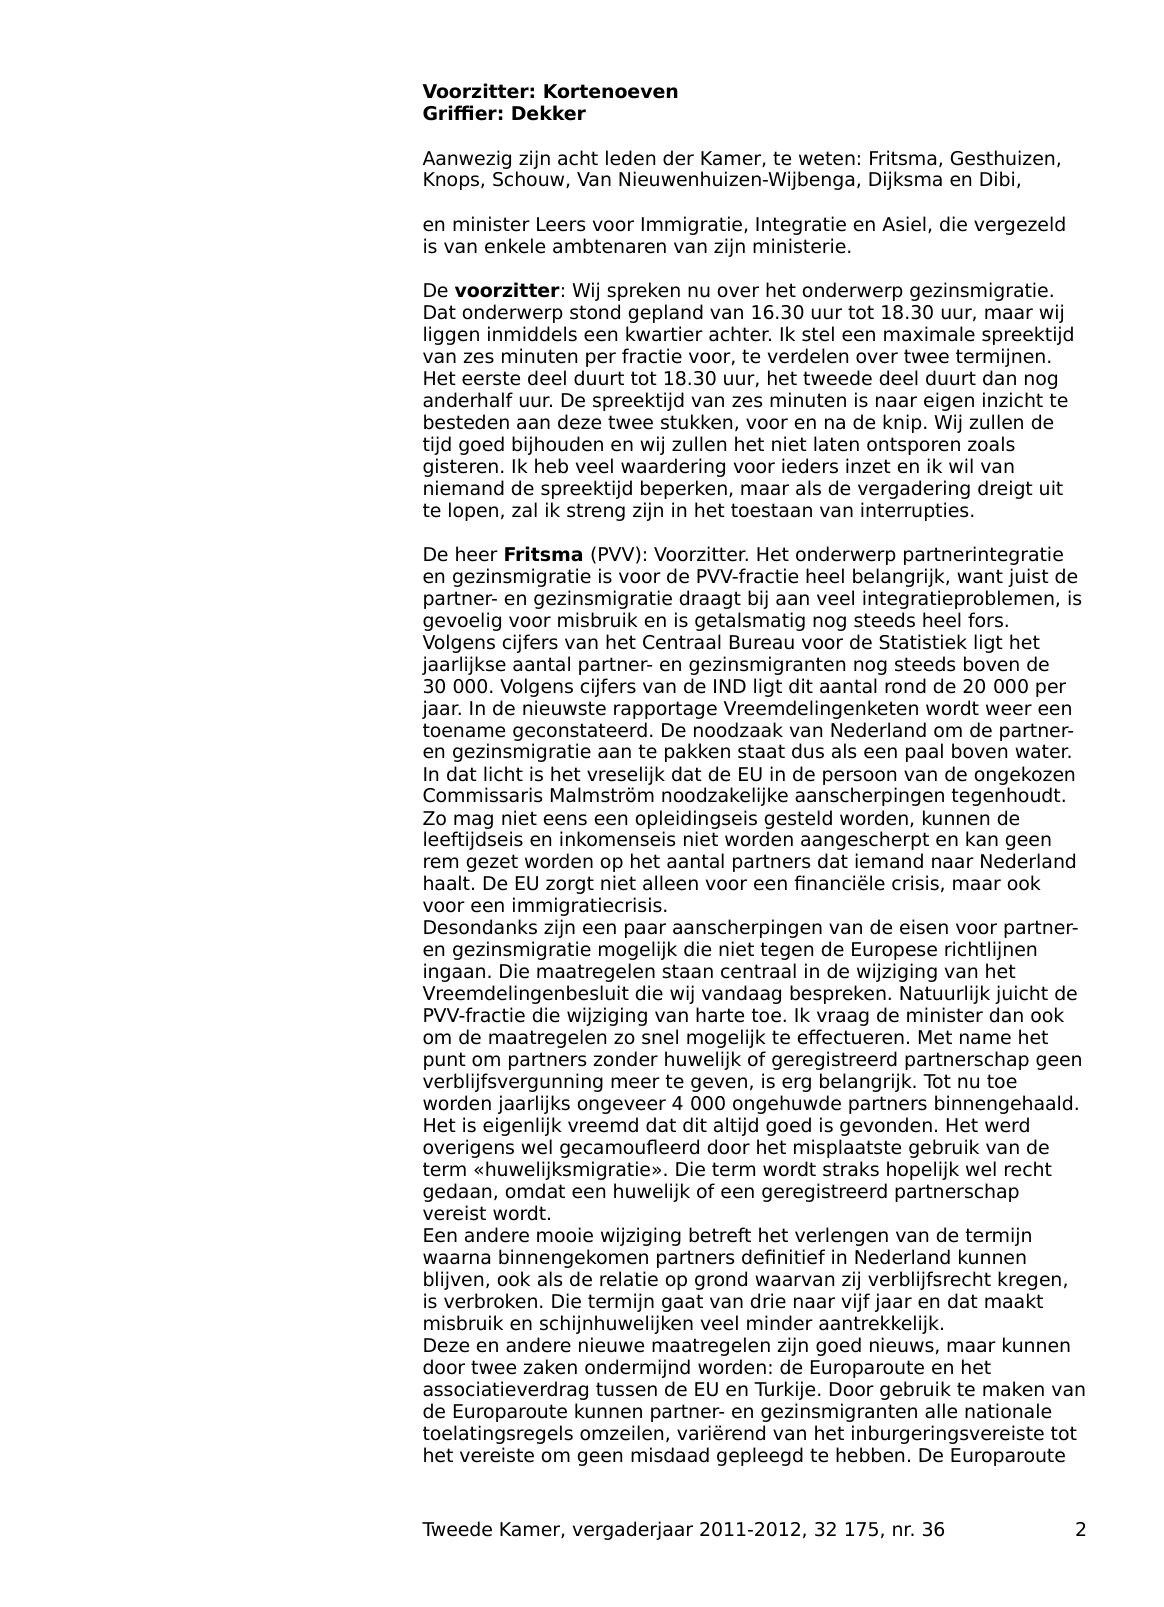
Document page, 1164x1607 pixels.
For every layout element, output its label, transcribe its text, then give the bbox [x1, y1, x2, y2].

text Griffier: Dekker [422, 103, 1087, 125]
text Aanwezig zijn acht leden der Kamer, te weten: Fritsma, Gesthuizen, Knops, Schouw, Van Nieuwenhuizen-Wijbenga, Dijksma en Dibi, [422, 147, 1087, 191]
text Een andere mooie wijziging betreft het verlengen van de termijn waarna binnengekomen partners definitief in Nederland kunnen blijven, ook als de relatie op grond waarvan zij verblijfsrecht kregen, is verbroken. Die termijn gaat van drie naar vijf jaar en dat maakt misbruik en schijnhuwelijken veel minder aantrekkelijk. [422, 1225, 1087, 1335]
text Deze en andere nieuwe maatregelen zijn goed nieuws, maar kunnen door twee zaken ondermijnd worden: de Europaroute en het associatieverdrag tussen de EU en Turkije. Door gebruik te maken van de Europaroute kunnen partner- en gezinsmigranten alle nationale toelatingsregels omzeilen, variërend van het inburgeringsvereiste tot het vereiste om geen misdaad gepleegd te hebben. De Europaroute [422, 1335, 1087, 1467]
text De heer Fritsma (PVV): Voorzitter. Het onderwerp partnerintegratie en gezinsmigratie is voor de PVV-fractie heel belangrijk, want juist de partner- en gezinsmigratie draagt bij aan veel integratieproblemen, is gevoelig voor misbruik en is getalsmatig nog steeds heel fors. Volgens cijfers van het Centraal Bureau voor de Statistiek ligt het jaarlijkse aantal partner- en gezinsmigranten nog steeds boven de 30 000. Volgens cijfers van de IND ligt dit aantal rond de 20 000 per jaar. In de nieuwste rapportage Vreemdelingenketen wordt weer een toename geconstateerd. De noodzaak van Nederland om de partner- en gezinsmigratie aan te pakken staat dus als een paal boven water. In dat licht is het vreselijk dat de EU in de persoon van de ongekozen Commissaris Malmström noodzakelijke aanscherpingen tegenhoudt. Zo mag niet eens een opleidingseis gesteld worden, kunnen de leeftijdseis en inkomenseis niet worden aangescherpt en kan geen rem gezet worden op het aantal partners dat iemand naar Nederland haalt. De EU zorgt niet alleen voor een financiële crisis, maar ook voor een immigratiecrisis. [422, 544, 1087, 917]
text Desondanks zijn een paar aanscherpingen van de eisen voor partner- en gezinsmigratie mogelijk die niet tegen de Europese richtlijnen ingaan. Die maatregelen staan centraal in de wijziging van het Vreemdelingenbesluit die wij vandaag bespreken. Natuurlijk juicht de PVV-fractie die wijziging van harte toe. Ik vraag de minister dan ook om de maatregelen zo snel mogelijk te effectueren. Met name het punt om partners zonder huwelijk of geregistreerd partnerschap geen verblijfsvergunning meer te geven, is erg belangrijk. Tot nu toe worden jaarlijks ongeveer 4 000 ongehuwde partners binnengehaald. Het is eigenlijk vreemd dat dit altijd goed is gevonden. Het werd overigens wel gecamoufleerd door het misplaatste gebruik van de term «huwelijksmigratie». Die term wordt straks hopelijk wel recht gedaan, omdat een huwelijk of een geregistreerd partnerschap vereist wordt. [422, 917, 1087, 1225]
text Voorzitter: Kortenoeven [422, 81, 1087, 103]
text en minister Leers voor Immigratie, Integratie en Asiel, die vergezeld is van enkele ambtenaren van zijn ministerie. [422, 213, 1087, 257]
text De voorzitter: Wij spreken nu over het onderwerp gezinsmigratie. Dat onderwerp stond gepland van 16.30 uur tot 18.30 uur, maar wij liggen inmiddels een kwartier achter. Ik stel een maximale spreektijd van zes minuten per fractie voor, te verdelen over twee termijnen. Het eerste deel duurt tot 18.30 uur, het tweede deel duurt dan nog anderhalf uur. De spreektijd van zes minuten is naar eigen inzicht te besteden aan deze twee stukken, voor en na de knip. Wij zullen de tijd goed bijhouden en wij zullen het niet laten ontsporen zoals gisteren. Ik heb veel waardering voor ieders inzet en ik wil van niemand de spreektijd beperken, maar als de vergadering dreigt uit te lopen, zal ik streng zijn in het toestaan van interrupties. [422, 280, 1087, 521]
